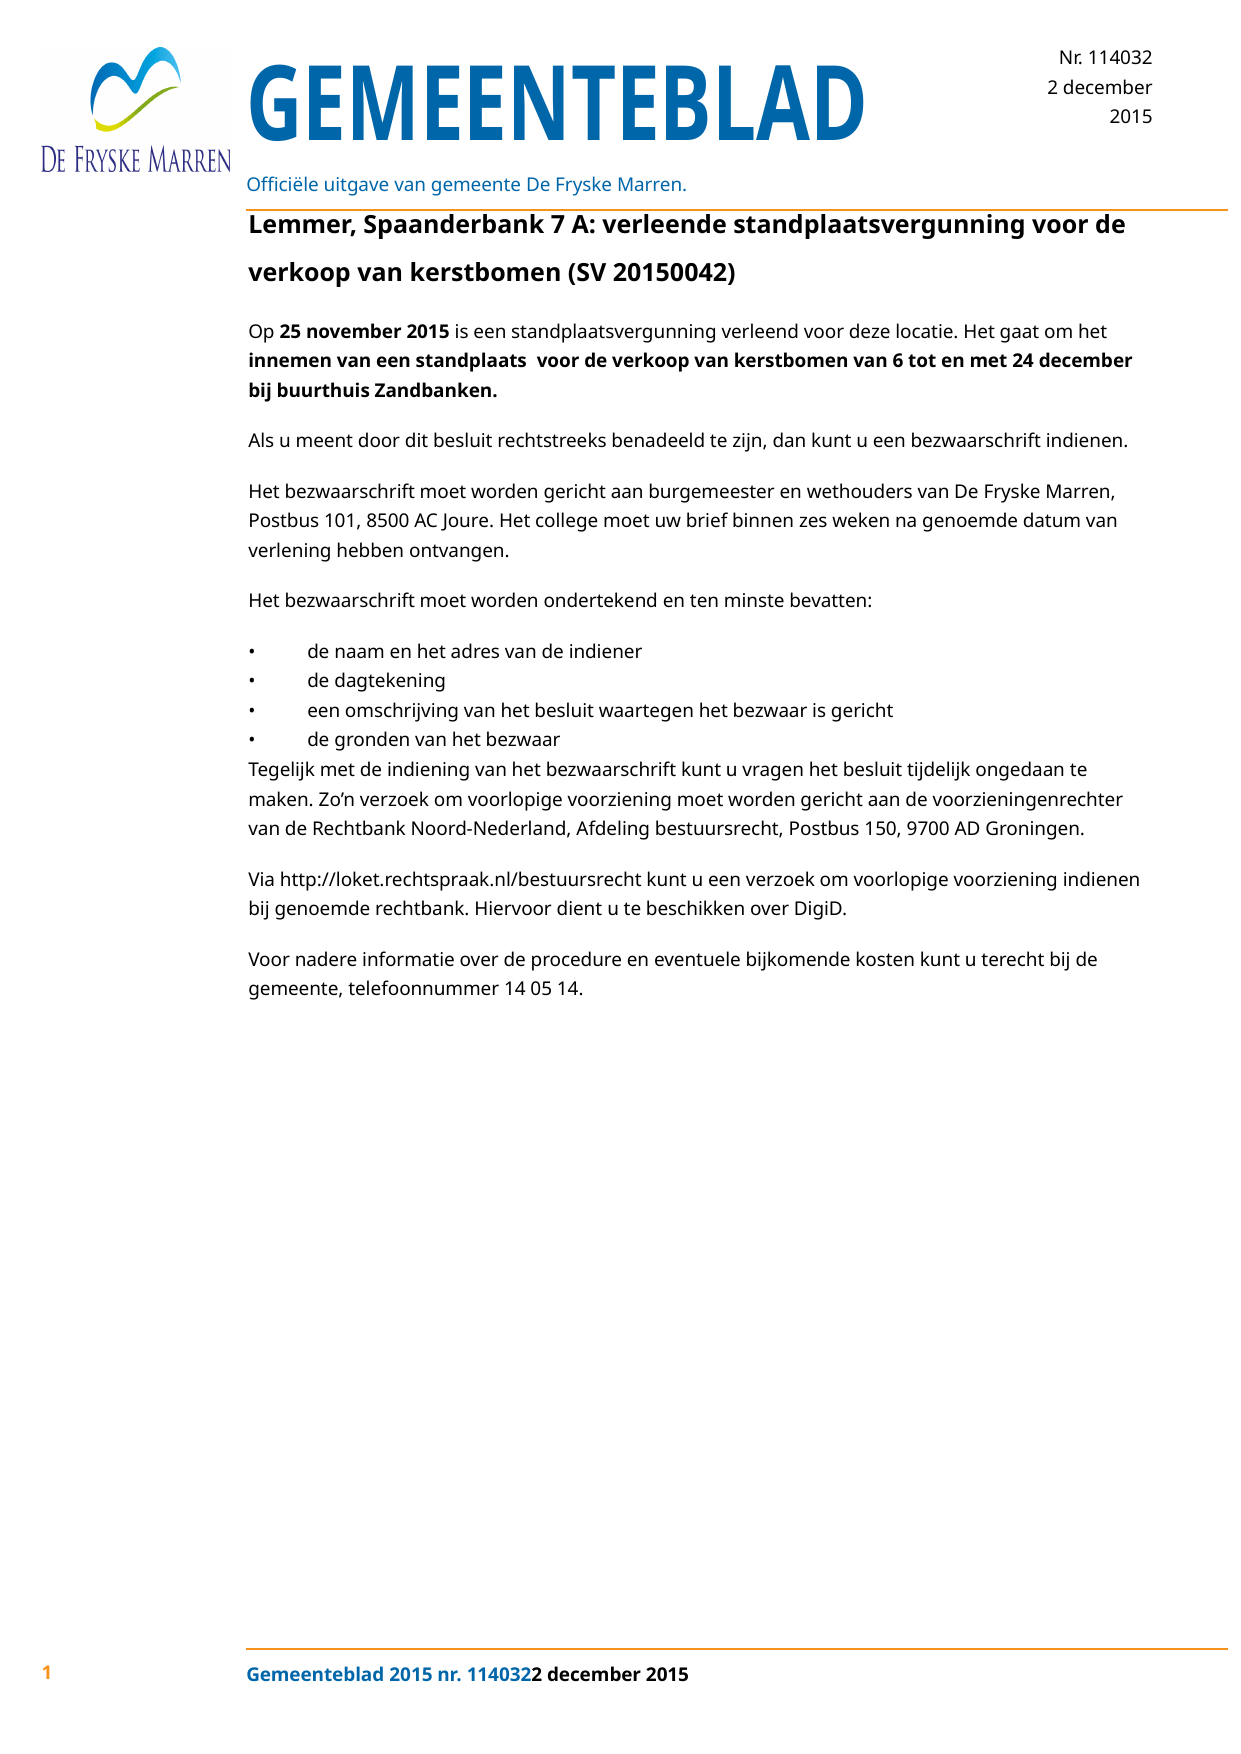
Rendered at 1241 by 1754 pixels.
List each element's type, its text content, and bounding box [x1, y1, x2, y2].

text Het bezwaarschrift moet worden ondertekend en ten minste bevatten: [248, 587, 1152, 613]
text Lemmer, Spaanderbank 7 A: verleende standplaatsvergunning voor de verkoop van kerstbomen (SV 20150042) [248, 211, 1152, 288]
list de naam en het adres van de indiener [248, 638, 1152, 664]
list een omschrijving van het besluit waartegen het bezwaar is gericht [248, 697, 1152, 723]
picture [41, 47, 231, 172]
list de dagtekening [248, 667, 1152, 693]
list de gronden van het bezwaar [248, 727, 1152, 752]
text Het bezwaarschrift moet worden gericht aan burgemeester en wethouders van De Fryske Marren, Postbus 101, 8500 AC Joure. Het college moet uw brief binnen zes weken na genoemde datum van verlening hebben ontvangen. [248, 478, 1152, 563]
text Via http://loket.rechtspraak.nl/bestuursrecht kunt u een verzoek om voorlopige voorziening indienen bij genoemde rechtbank. Hiervoor dient u te beschikken over DigiD. [248, 866, 1152, 921]
text Tegelijk met de indiening van het bezwaarschrift kunt u vragen het besluit tijdelijk ongedaan te maken. Zo’n verzoek om voorlopige voorziening moet worden gericht aan de voorzieningenrechter van de Rechtbank Noord-Nederland, Afdeling bestuursrecht, Postbus 150, 9700 AD Groningen. [248, 756, 1152, 841]
text Als u meent door dit besluit rechtstreeks benadeeld te zijn, dan kunt u een bezwaarschrift indienen. [248, 427, 1152, 453]
text Voor nadere informatie over de procedure en eventuele bijkomende kosten kunt u terecht bij de gemeente, telefoonnummer 14 05 14. [248, 946, 1152, 1001]
text Op 25 november 2015 is een standplaatsvergunning verleend voor deze locatie. Het gaat om het innemen van een standplaats voor de verkoop van kerstbomen van 6 tot en met 24 december bij buurthuis Zandbanken. [248, 318, 1152, 403]
